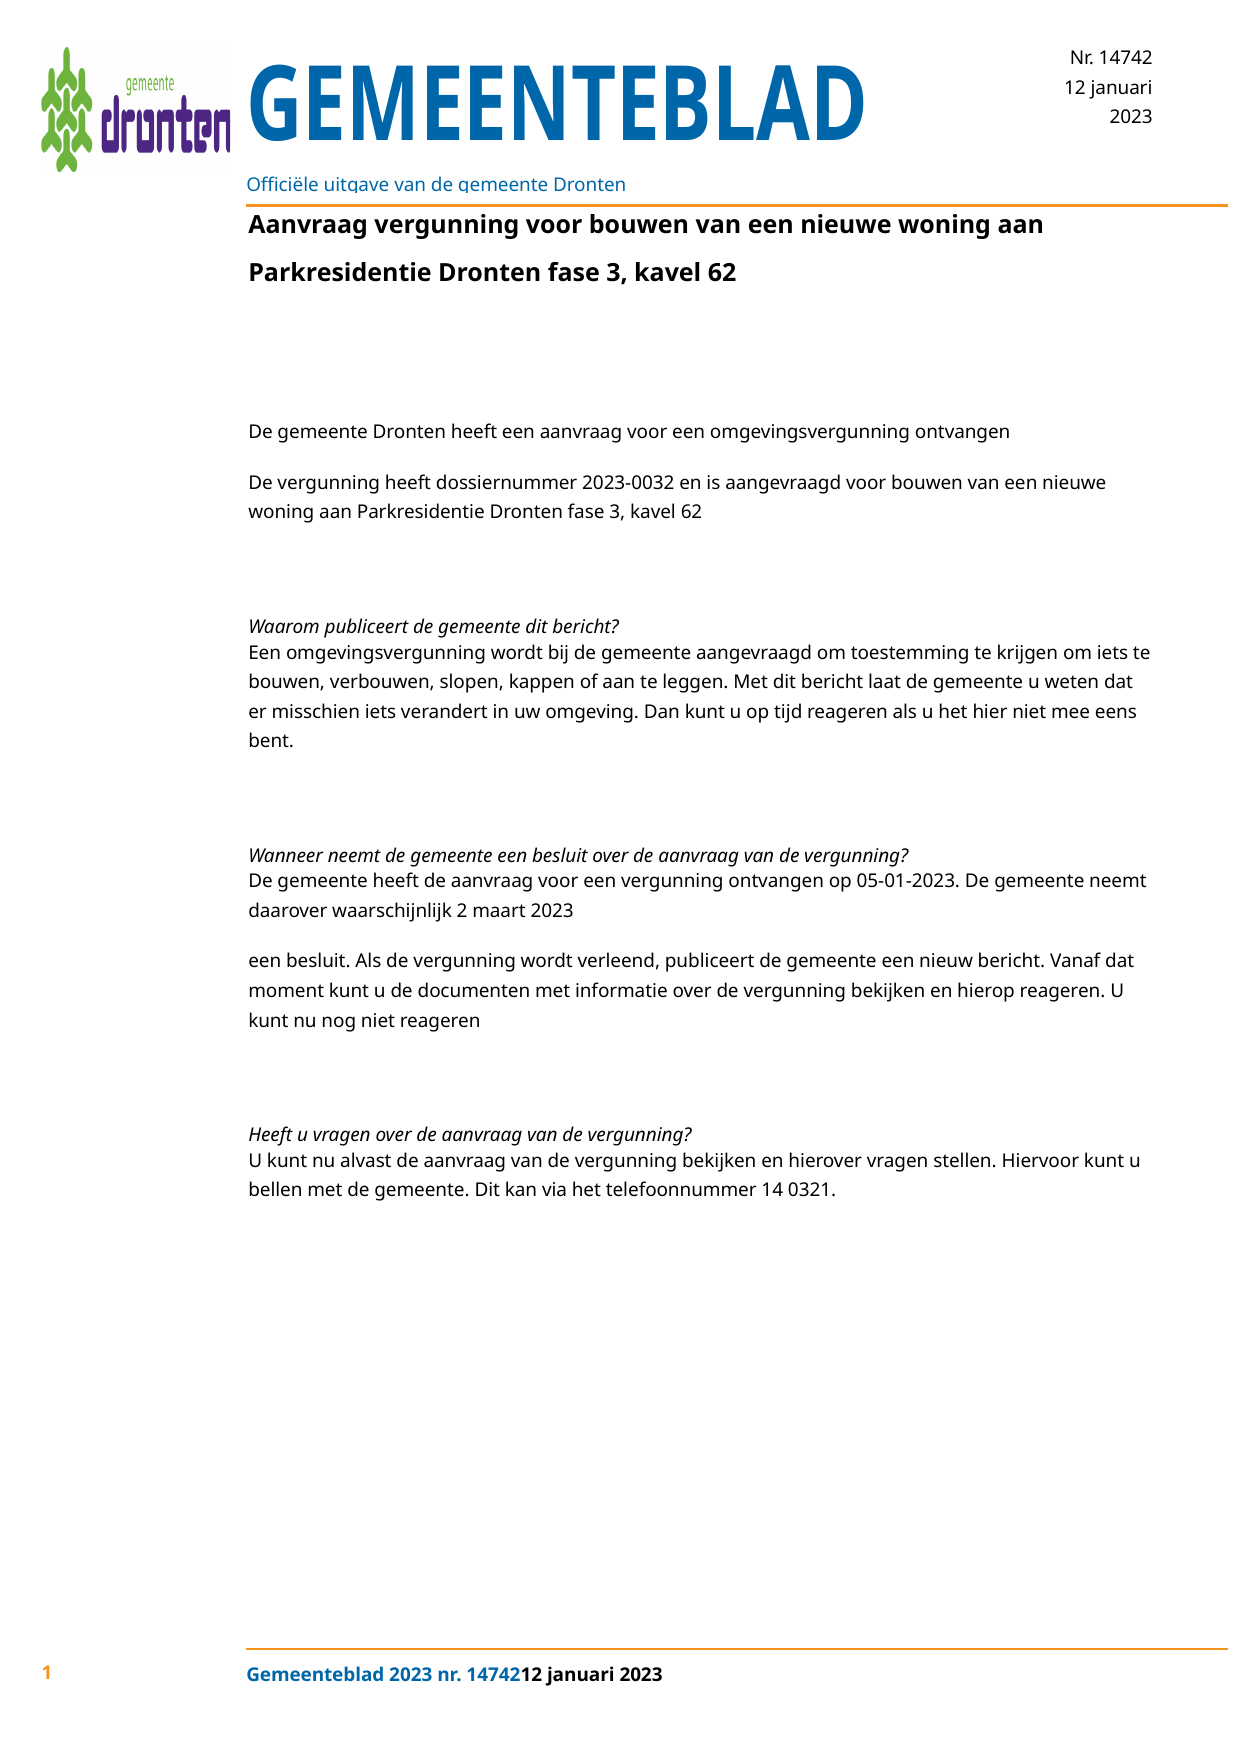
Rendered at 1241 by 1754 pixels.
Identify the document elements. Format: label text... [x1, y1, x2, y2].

text Wanneer neemt de gemeente een besluit over de aanvraag van de vergunning? [248, 842, 1152, 868]
text De gemeente Dronten heeft een aanvraag voor een omgevingsvergunning ontvangen [248, 419, 1152, 444]
text Aanvraag vergunning voor bouwen van een nieuwe woning aan Parkresidentie Dronten fase 3, kavel 62 [248, 207, 1152, 288]
text Heeft u vragen over de aanvraag van de vergunning? [248, 1121, 1152, 1147]
text een besluit. Als de vergunning wordt verleend, publiceert de gemeente een nieuw bericht. Vanaf dat moment kunt u de documenten met informatie over de vergunning bekijken en hierop reageren. U kunt nu nog niet reageren [248, 948, 1152, 1033]
text U kunt nu alvast de aanvraag van de vergunning bekijken en hierover vragen stellen. Hiervoor kunt u bellen met de gemeente. Dit kan via het telefoonnummer 14 0321. [248, 1147, 1152, 1202]
text De gemeente heeft de aanvraag voor een vergunning ontvangen op 05-01-2023. De gemeente neemt daarover waarschijnlijk 2 maart 2023 [248, 868, 1152, 923]
text De vergunning heeft dossiernummer 2023-0032 en is aangevraagd voor bouwen van een nieuwe woning aan Parkresidentie Dronten fase 3, kavel 62 [248, 469, 1152, 524]
text Waarom publiceert de gemeente dit bericht? [248, 613, 1152, 639]
text Een omgevingsvergunning wordt bij de gemeente aangevraagd om toestemming te krijgen om iets te bouwen, verbouwen, slopen, kappen of aan te leggen. Met dit bericht laat de gemeente u weten dat er misschien iets verandert in uw omgeving. Dan kunt u op tijd reageren als u het hier niet mee eens bent. [248, 639, 1152, 753]
picture [41, 47, 231, 172]
